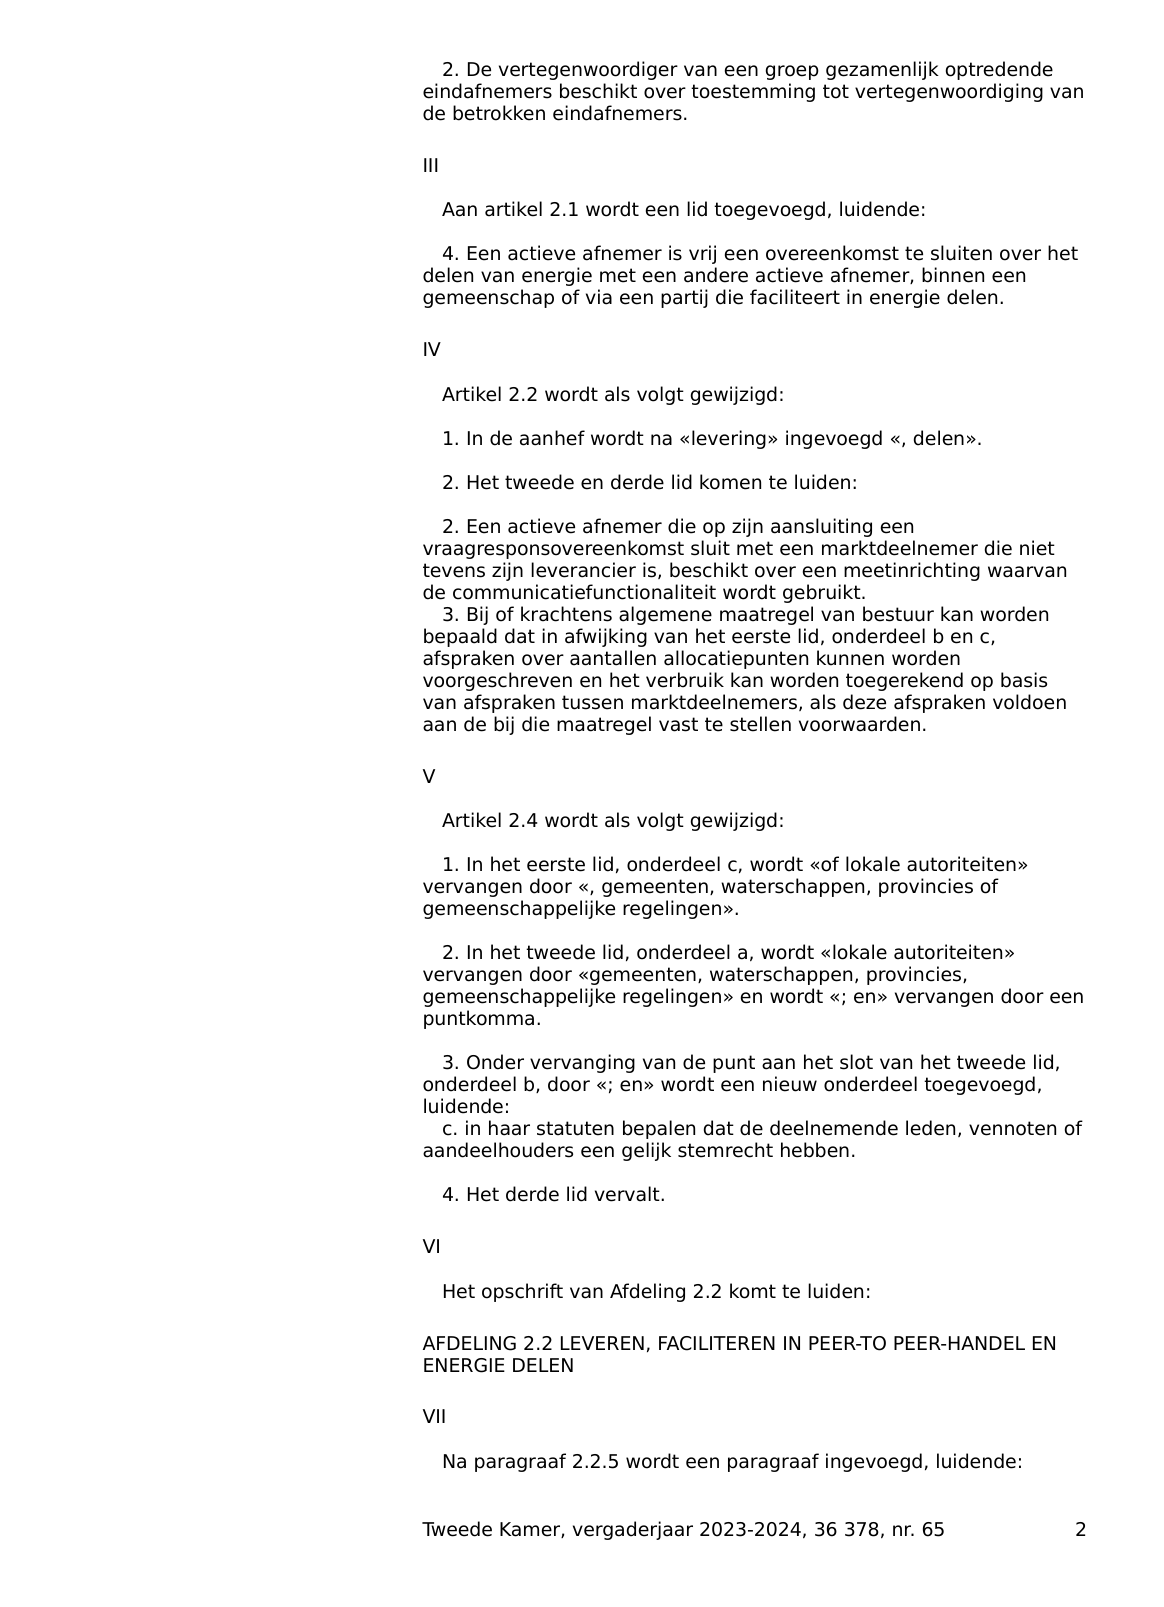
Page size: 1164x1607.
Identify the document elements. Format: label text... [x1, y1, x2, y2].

text 2. De vertegenwoordiger van een groep gezamenlijk optredende eindafnemers beschikt over toestemming tot vertegenwoordiging van de betrokken eindafnemers. [422, 59, 1087, 125]
subtitle AFDELING 2.2 LEVEREN, FACILITEREN IN PEER-TO PEER-HANDEL EN ENERGIE DELEN [422, 1332, 1087, 1376]
text Artikel 2.4 wordt als volgt gewijzigd: [422, 810, 1087, 832]
text Artikel 2.2 wordt als volgt gewijzigd: [422, 383, 1087, 405]
text c. in haar statuten bepalen dat de deelnemende leden, vennoten of aandeelhouders een gelijk stemrecht hebben. [422, 1118, 1087, 1162]
text 4. Het derde lid vervalt. [422, 1184, 1087, 1206]
text 4. Een actieve afnemer is vrij een overeenkomst te sluiten over het delen van energie met een andere actieve afnemer, binnen een gemeenschap of via een partij die faciliteert in energie delen. [422, 243, 1087, 309]
subtitle VII [422, 1406, 1087, 1428]
subtitle IV [422, 339, 1087, 361]
text Het opschrift van Afdeling 2.2 komt te luiden: [422, 1281, 1087, 1302]
text Na paragraaf 2.2.5 wordt een paragraaf ingevoegd, luidende: [422, 1451, 1087, 1473]
text Aan artikel 2.1 wordt een lid toegevoegd, luidende: [422, 199, 1087, 221]
text 3. Bij of krachtens algemene maatregel van bestuur kan worden bepaald dat in afwijking van het eerste lid, onderdeel b en c, afspraken over aantallen allocatiepunten kunnen worden voorgeschreven en het verbruik kan worden toegerekend op basis van afspraken tussen marktdeelnemers, als deze afspraken voldoen aan de bij die maatregel vast te stellen voorwaarden. [422, 604, 1087, 736]
text 2. Een actieve afnemer die op zijn aansluiting een vraagresponsovereenkomst sluit met een marktdeelnemer die niet tevens zijn leverancier is, beschikt over een meetinrichting waarvan de communicatiefunctionaliteit wordt gebruikt. [422, 516, 1087, 604]
text 1. In de aanhef wordt na «levering» ingevoegd «, delen». [422, 428, 1087, 449]
text 1. In het eerste lid, onderdeel c, wordt «of lokale autoriteiten» vervangen door «, gemeenten, waterschappen, provincies of gemeenschappelijke regelingen». [422, 854, 1087, 920]
text 2. Het tweede en derde lid komen te luiden: [422, 472, 1087, 494]
text 2. In het tweede lid, onderdeel a, wordt «lokale autoriteiten» vervangen door «gemeenten, waterschappen, provincies, gemeenschappelijke regelingen» en wordt «; en» vervangen door een puntkomma. [422, 942, 1087, 1030]
subtitle VI [422, 1236, 1087, 1258]
subtitle V [422, 766, 1087, 788]
text 3. Onder vervanging van de punt aan het slot van het tweede lid, onderdeel b, door «; en» wordt een nieuw onderdeel toegevoegd, luidende: [422, 1052, 1087, 1118]
subtitle III [422, 155, 1087, 177]
